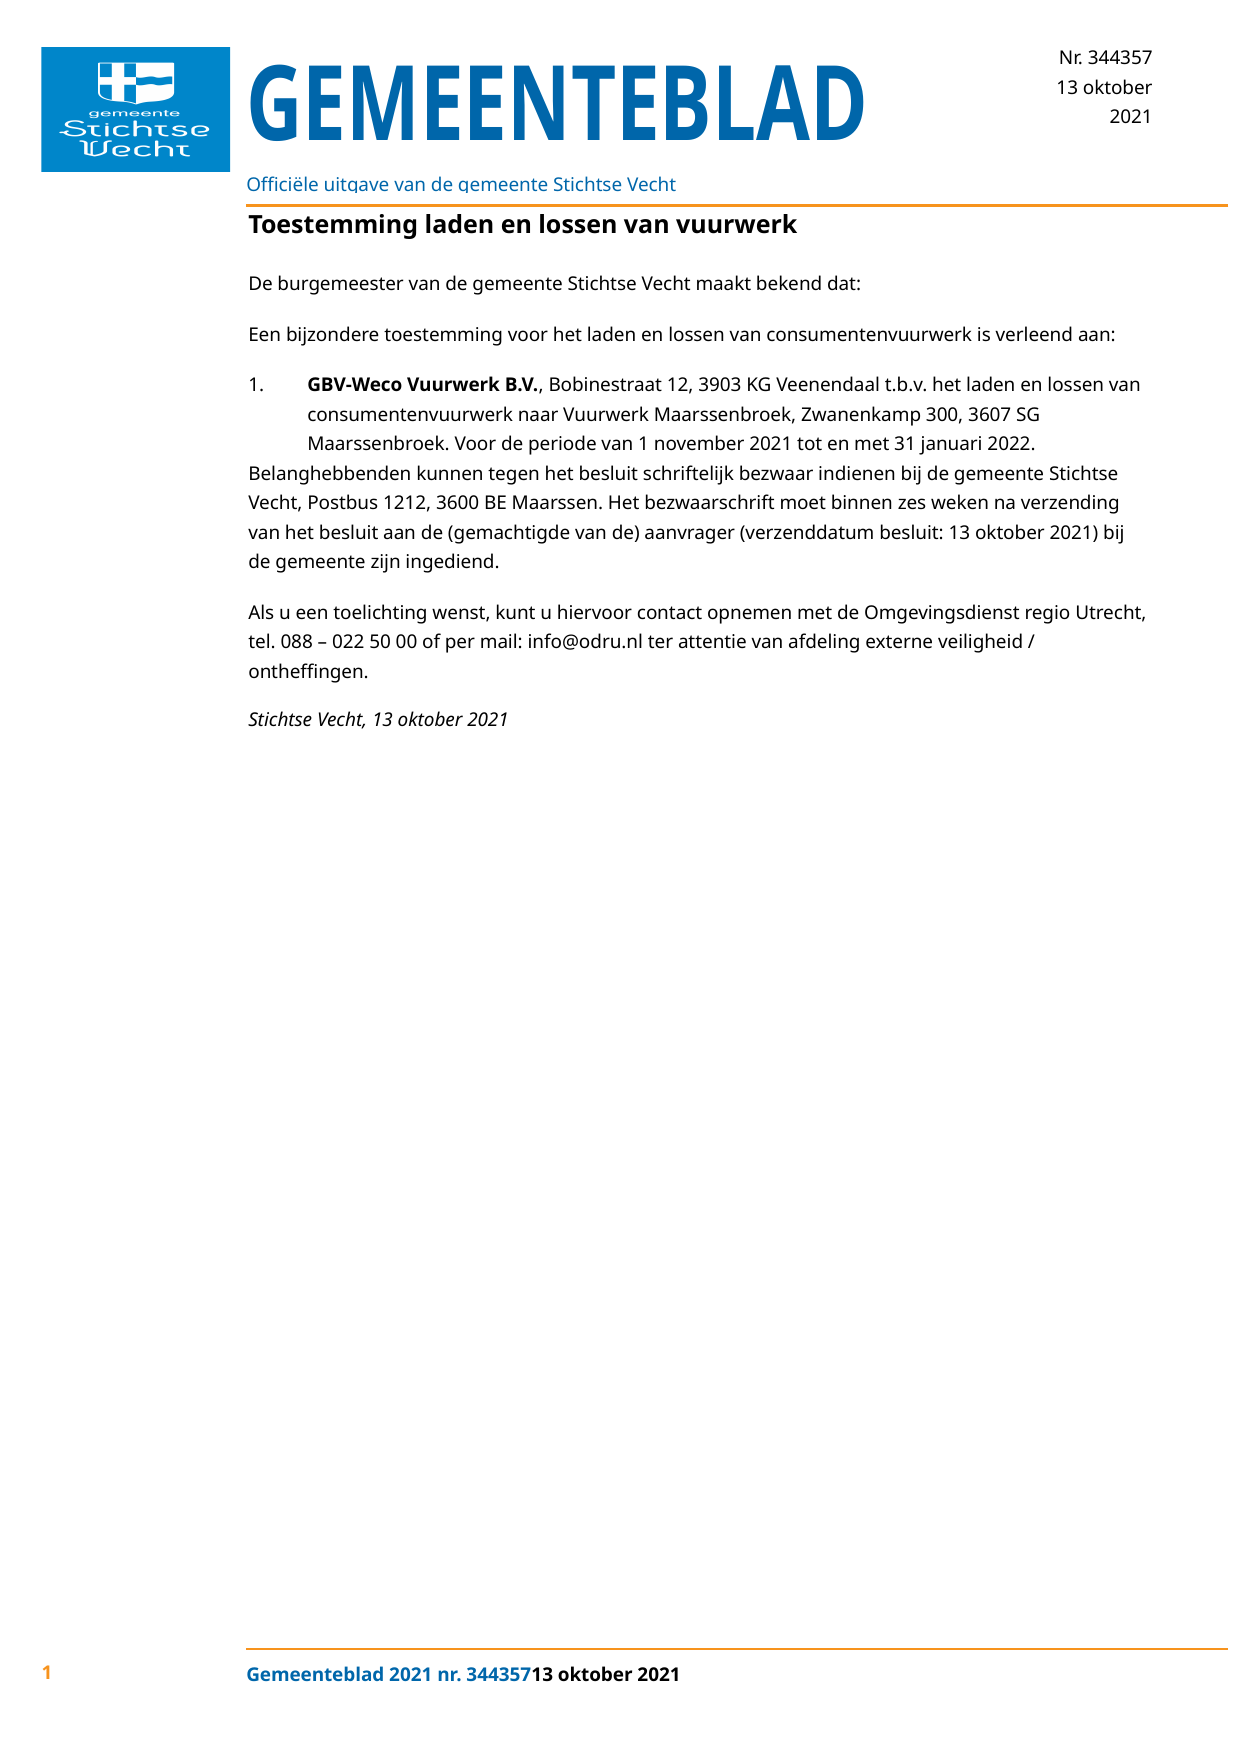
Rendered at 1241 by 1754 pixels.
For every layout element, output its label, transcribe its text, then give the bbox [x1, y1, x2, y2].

text Een bijzondere toestemming voor het laden en lossen van consumentenvuurwerk is verleend aan: [248, 321, 1152, 346]
list GBV-Weco Vuurwerk B.V., Bobinestraat 12, 3903 KG Veenendaal t.b.v. het laden en lossen van consumentenvuurwerk naar Vuurwerk Maarssenbroek, Zwanenkamp 300, 3607 SG Maarssenbroek. Voor de periode van 1 november 2021 tot en met 31 januari 2022. [248, 371, 1152, 456]
picture [137, 63, 174, 103]
text Stichtse Vecht, 13 oktober 2021 [248, 706, 1152, 732]
text Toestemming laden en lossen van vuurwerk [248, 207, 1152, 241]
text Als u een toelichting wenst, kunt u hiervoor contact opnemen met de Omgevingsdienst regio Utrecht, tel. 088 – 022 50 00 of per mail: info@odru.nl ter attentie van afdeling externe veiligheid / ontheffingen. [248, 599, 1152, 684]
picture [99, 63, 135, 101]
text De burgemeester van de gemeente Stichtse Vecht maakt bekend dat: [248, 270, 1152, 296]
text Belanghebbenden kunnen tegen het besluit schriftelijk bezwaar indienen bij de gemeente Stichtse Vecht, Postbus 1212, 3600 BE Maarssen. Het bezwaarschrift moet binnen zes weken na verzending van het besluit aan de (gemachtigde van de) aanvrager (verzenddatum besluit: 13 oktober 2021) bij de gemeente zijn ingediend. [248, 460, 1152, 574]
